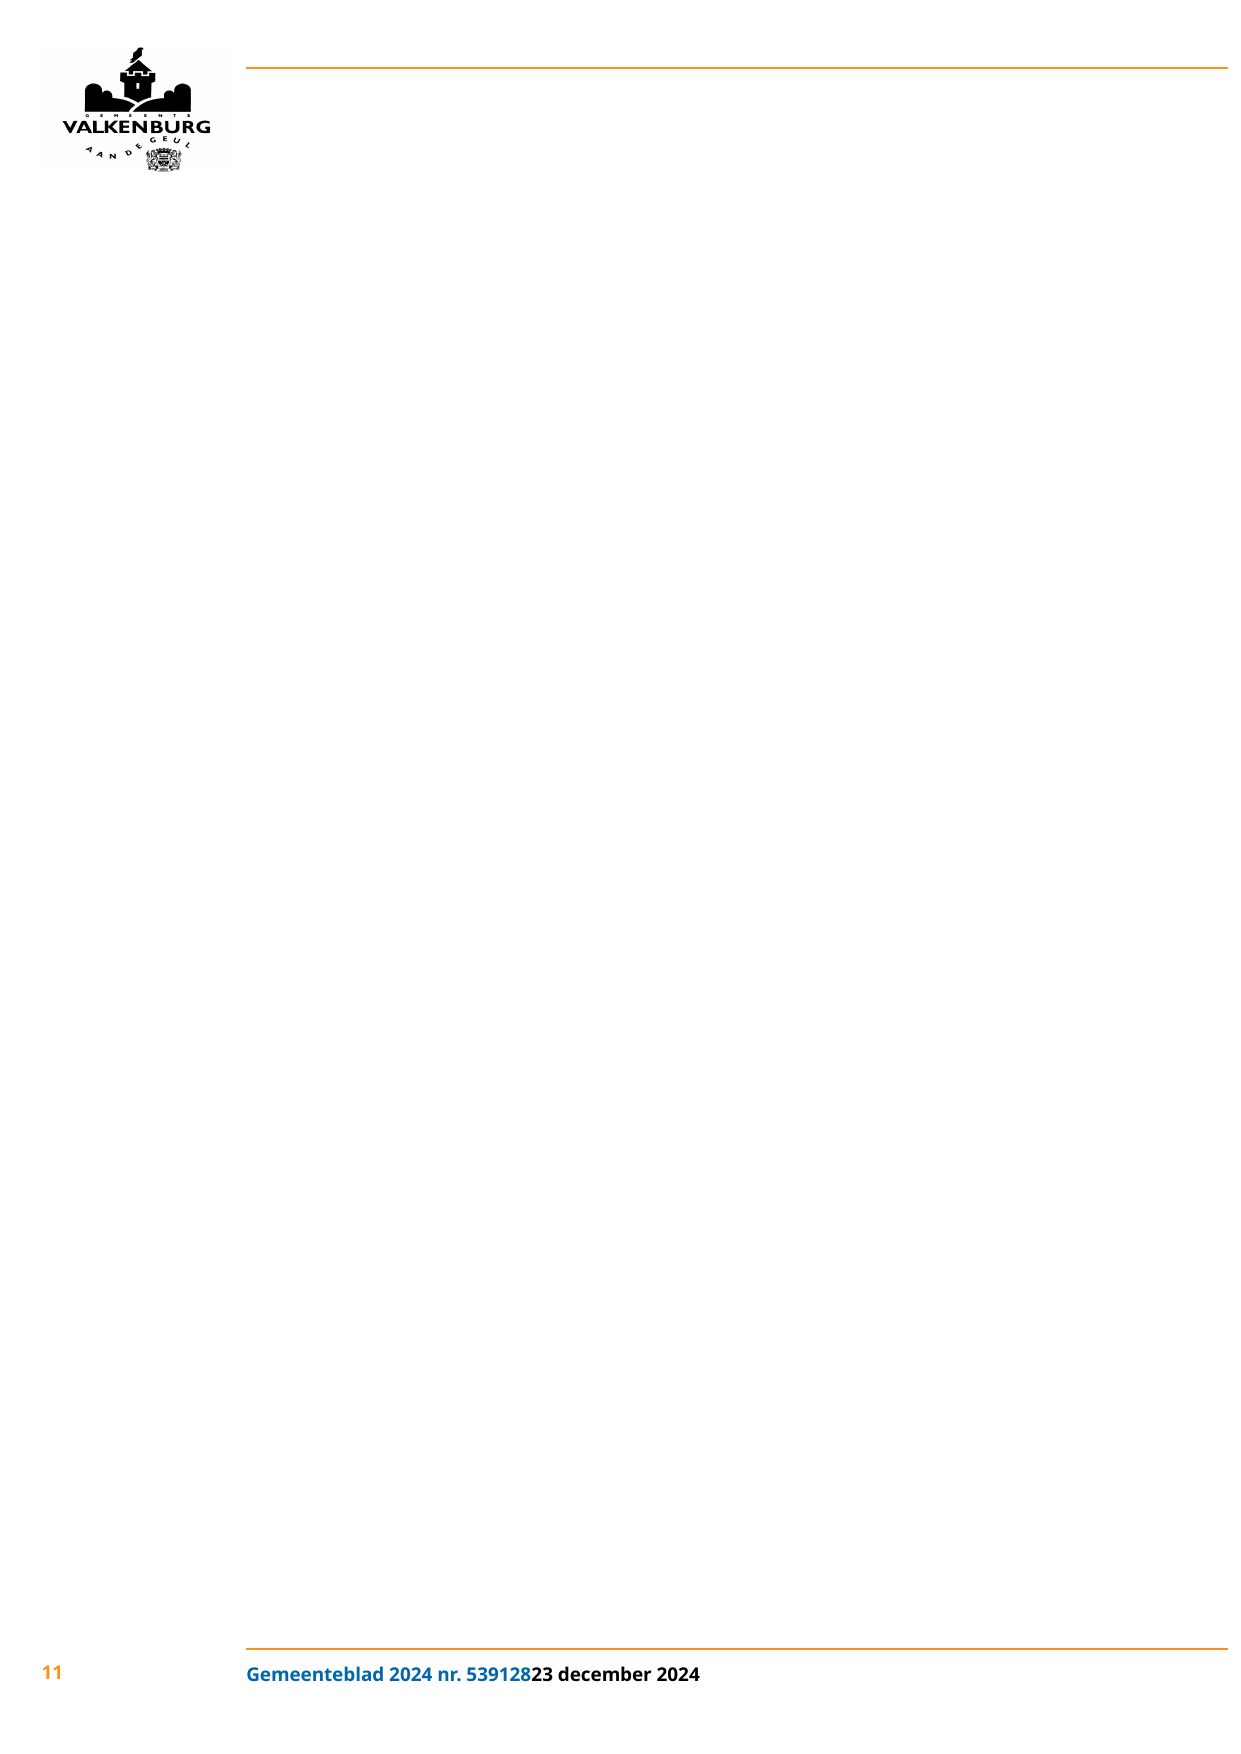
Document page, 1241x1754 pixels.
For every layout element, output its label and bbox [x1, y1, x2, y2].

picture [41, 47, 231, 172]
